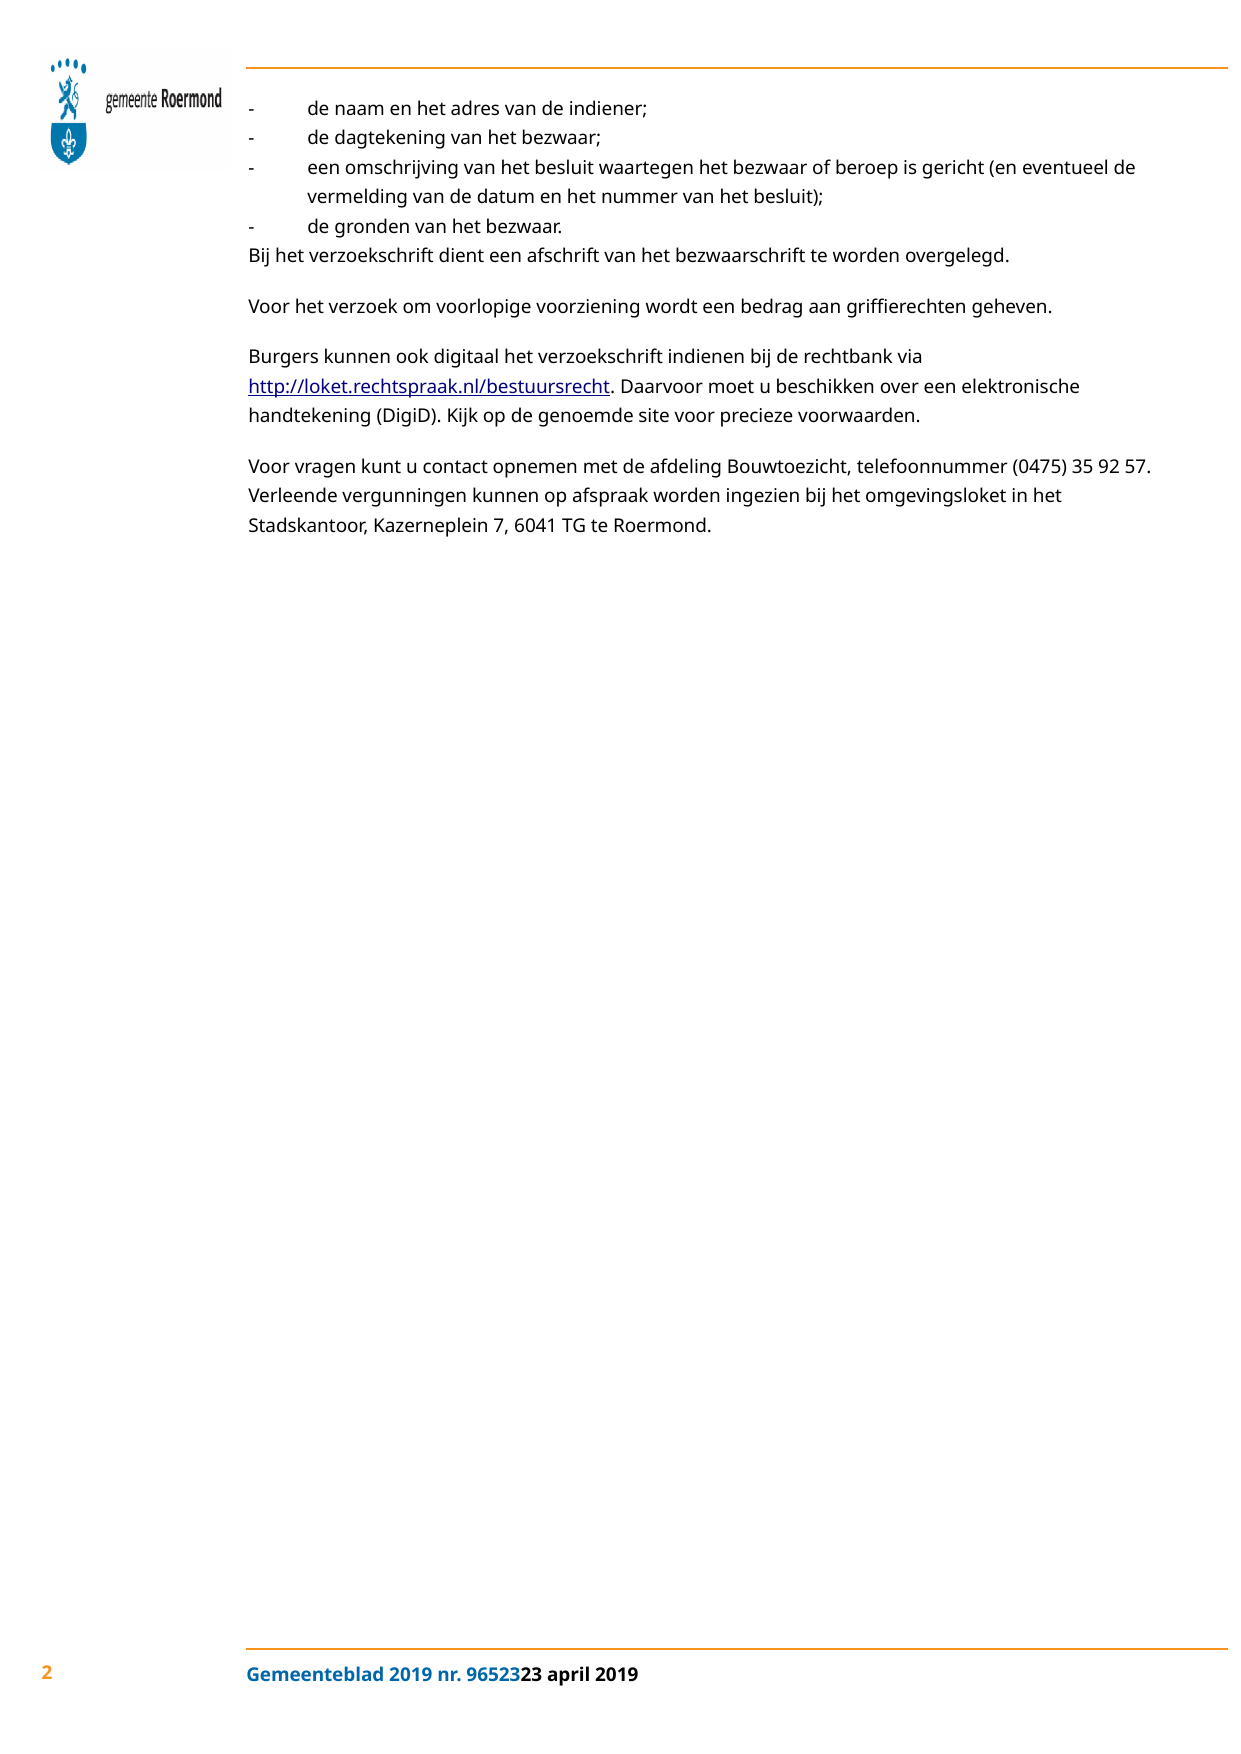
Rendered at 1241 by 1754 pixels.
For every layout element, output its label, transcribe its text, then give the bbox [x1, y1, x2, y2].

picture [41, 47, 231, 172]
list de dagtekening van het bezwaar; [248, 124, 1152, 150]
list de naam en het adres van de indiener; [248, 95, 1152, 121]
text Burgers kunnen ook digitaal het verzoekschrift indienen bij de rechtbank via http://loket.rechtspraak.nl/bestuursrecht. Daarvoor moet u beschikken over een elektronische handtekening (DigiD). Kijk op de genoemde site voor precieze voorwaarden. [248, 343, 1152, 428]
text Bij het verzoekschrift dient een afschrift van het bezwaarschrift te worden overgelegd. [248, 243, 1152, 268]
list een omschrijving van het besluit waartegen het bezwaar of beroep is gericht (en eventueel de vermelding van de datum en het nummer van het besluit); [248, 154, 1152, 209]
text Voor vragen kunt u contact opnemen met de afdeling Bouwtoezicht, telefoonnummer (0475) 35 92 57. Verleende vergunningen kunnen op afspraak worden ingezien bij het omgevingsloket in het Stadskantoor, Kazerneplein 7, 6041 TG te Roermond. [248, 453, 1152, 538]
list de gronden van het bezwaar. [248, 213, 1152, 239]
text Voor het verzoek om voorlopige voorziening wordt een bedrag aan griffierechten geheven. [248, 293, 1152, 319]
